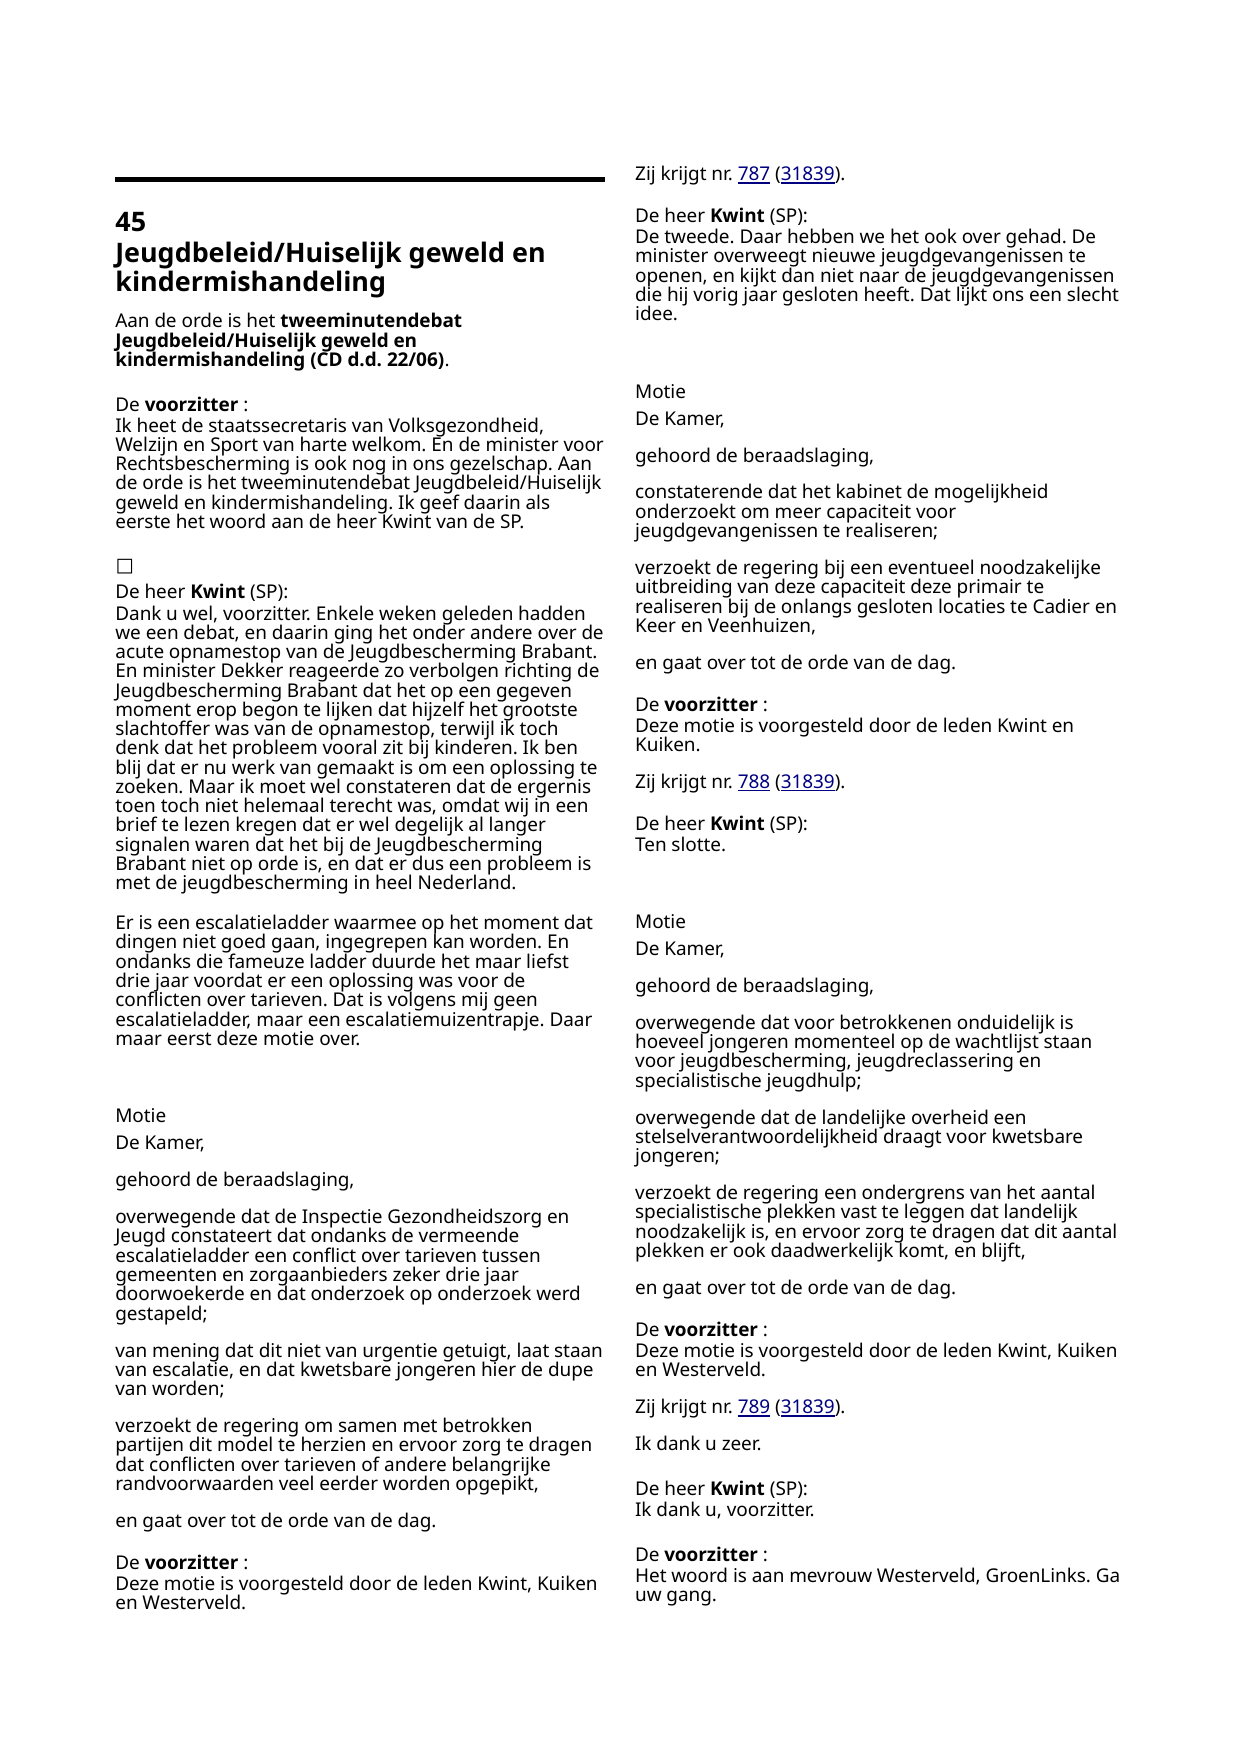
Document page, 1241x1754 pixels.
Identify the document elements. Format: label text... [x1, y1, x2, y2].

text overwegende dat de landelijke overheid een stelselverantwoordelijkheid draagt voor kwetsbare jongeren; [635, 1109, 1125, 1167]
text gehoord de beraadslaging, [115, 1171, 605, 1191]
text De voorzitter : [115, 391, 605, 417]
text Zij krijgt nr. 788 (31839). [635, 773, 1125, 792]
text gehoord de beraadslaging, [635, 447, 1125, 466]
text De Kamer, [635, 940, 1125, 959]
text De tweede. Daar hebben we het ook over gehad. De minister overweegt nieuwe jeugdgevangenissen te openen, en kijkt dan niet naar de jeugdgevangenissen die hij vorig jaar gesloten heeft. Dat lijkt ons een slecht idee. [635, 228, 1125, 324]
text Ik dank u zeer. [635, 1435, 1125, 1454]
text Aan de orde is het tweeminutendebat Jeugdbeleid/Huiselijk geweld en kindermishandeling (CD d.d. 22/06). [115, 312, 605, 370]
text De heer Kwint (SP): [115, 579, 605, 604]
text Het woord is aan mevrouw Westerveld, GroenLinks. Ga uw gang. [635, 1567, 1125, 1605]
text en gaat over tot de orde van de dag. [115, 1512, 605, 1531]
text Dank u wel, voorzitter. Enkele weken geleden hadden we een debat, en daarin ging het onder andere over de acute opnamestop van de Jeugdbescherming Brabant. En minister Dekker reageerde zo verbolgen richting de Jeugdbescherming Brabant dat het op een gegeven moment erop begon te lijken dat hijzelf het grootste slachtoffer was van de opnamestop, terwijl ik toch denk dat het probleem vooral zit bij kinderen. Ik ben blij dat er nu werk van gemaakt is om een oplossing te zoeken. Maar ik moet wel constateren dat de ergernis toen toch niet helemaal terecht was, omdat wij in een brief te lezen kregen dat er wel degelijk al langer signalen waren dat het bij de Jeugdbescherming Brabant niet op orde is, en dat er dus een probleem is met de jeugdbescherming in heel Nederland. [115, 604, 605, 893]
text en gaat over tot de orde van de dag. [635, 1279, 1125, 1298]
text De heer Kwint (SP): [635, 810, 1125, 836]
text Er is een escalatieladder waarmee op het moment dat dingen niet goed gaan, ingegrepen kan worden. En ondanks die fameuze ladder duurde het maar liefst drie jaar voordat er een oplossing was voor de conflicten over tarieven. Dat is volgens mij geen escalatieladder, maar een escalatiemuizentrapje. Daar maar eerst deze motie over. [115, 914, 605, 1049]
text verzoekt de regering om samen met betrokken partijen dit model te herzien en ervoor zorg te dragen dat conflicten over tarieven of andere belangrijke randvoorwaarden veel eerder worden opgepikt, [115, 1417, 605, 1494]
text en gaat over tot de orde van de dag. [635, 654, 1125, 673]
text Zij krijgt nr. 789 (31839). [635, 1398, 1125, 1417]
text van mening dat dit niet van urgentie getuigt, laat staan van escalatie, en dat kwetsbare jongeren hier de dupe van worden; [115, 1342, 605, 1399]
text De voorzitter : [635, 1541, 1125, 1567]
text De Kamer, [635, 409, 1125, 429]
text De voorzitter : [115, 1549, 605, 1574]
text Jeugdbeleid/Huiselijk geweld en kindermishandeling [115, 239, 605, 312]
text De voorzitter : [635, 1316, 1125, 1342]
text constaterende dat het kabinet de mogelijkheid onderzoekt om meer capaciteit voor jeugdgevangenissen te realiseren; [635, 483, 1125, 541]
text gehoord de beraadslaging, [635, 977, 1125, 996]
text Ten slotte. [635, 836, 1125, 855]
text Deze motie is voorgesteld door de leden Kwint, Kuiken en Westerveld. [115, 1574, 605, 1613]
text De voorzitter : [635, 691, 1125, 717]
text Ik heet de staatssecretaris van Volksgezondheid, Welzijn en Sport van harte welkom. En de minister voor Rechtsbescherming is ook nog in ons gezelschap. Aan de orde is het tweeminutendebat Jeugdbeleid/Huiselijk geweld en kindermishandeling. Ik geef daarin als eerste het woord aan de heer Kwint van de SP. [115, 417, 605, 532]
text Motie [635, 378, 1125, 404]
text De heer Kwint (SP): [635, 1475, 1125, 1501]
text De Kamer, [115, 1134, 605, 1153]
text De heer Kwint (SP): [635, 202, 1125, 228]
text Motie [115, 1103, 605, 1128]
text ⬜ [115, 553, 605, 579]
text overwegende dat voor betrokkenen onduidelijk is hoeveel jongeren momenteel op de wachtlijst staan voor jeugdbescherming, jeugdreclassering en specialistische jeugdhulp; [635, 1014, 1125, 1091]
text Deze motie is voorgesteld door de leden Kwint, Kuiken en Westerveld. [635, 1342, 1125, 1380]
text Deze motie is voorgesteld door de leden Kwint en Kuiken. [635, 717, 1125, 755]
text overwegende dat de Inspectie Gezondheidszorg en Jeugd constateert dat ondanks de vermeende escalatieladder een conflict over tarieven tussen gemeenten en zorgaanbieders zeker drie jaar doorwoekerde en dat onderzoek op onderzoek werd gestapeld; [115, 1208, 605, 1324]
text Motie [635, 908, 1125, 934]
text Ik dank u, voorzitter. [635, 1501, 1125, 1520]
text verzoekt de regering bij een eventueel noodzakelijke uitbreiding van deze capaciteit deze primair te realiseren bij de onlangs gesloten locaties te Cadier en Keer en Veenhuizen, [635, 559, 1125, 636]
text 45 [115, 203, 605, 239]
text verzoekt de regering een ondergrens van het aantal specialistische plekken vast te leggen dat landelijk noodzakelijk is, en ervoor zorg te dragen dat dit aantal plekken er ook daadwerkelijk komt, en blijft, [635, 1184, 1125, 1261]
text Zij krijgt nr. 787 (31839). [635, 165, 1125, 184]
